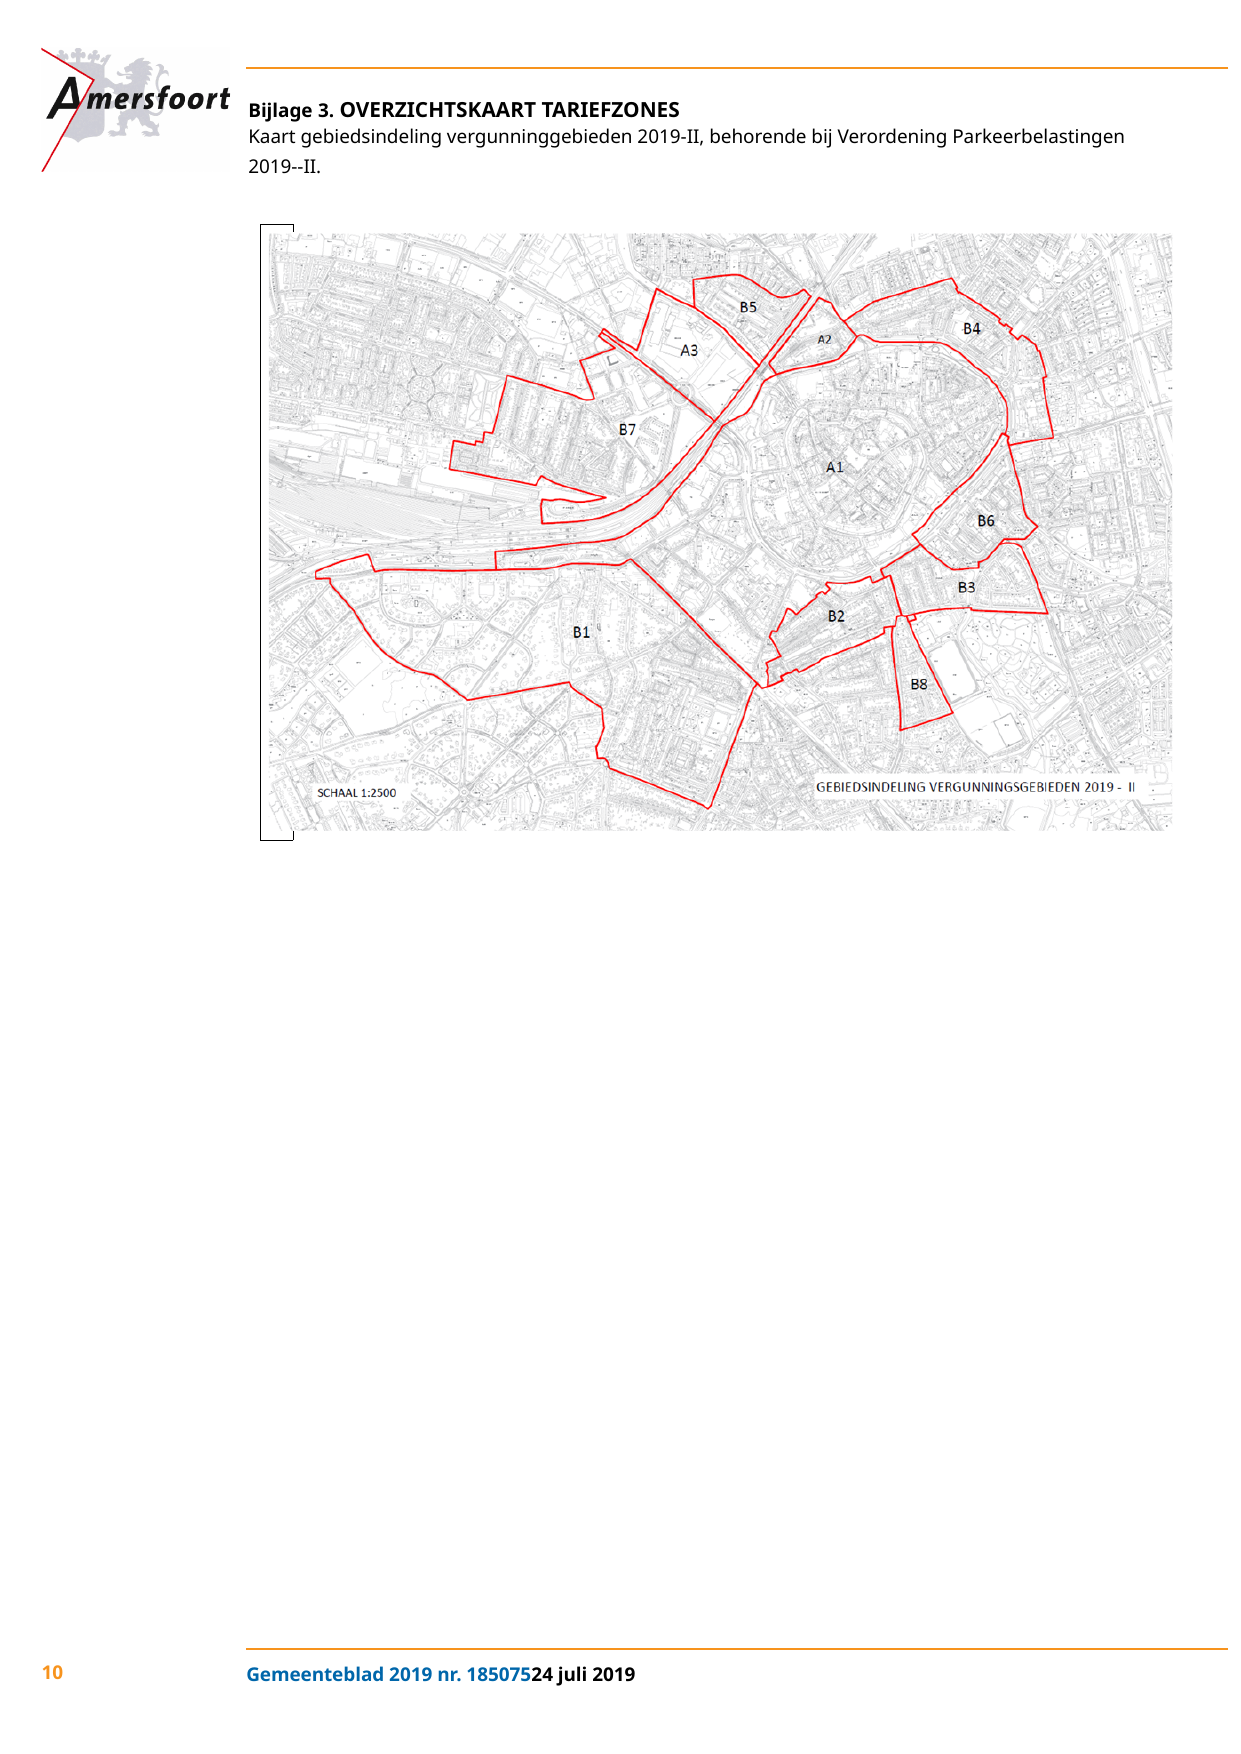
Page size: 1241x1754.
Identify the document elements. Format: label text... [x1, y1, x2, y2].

text Bijlage 3. OVERZICHTSKAART TARIEFZONES [248, 95, 1152, 123]
picture [41, 47, 231, 172]
text Kaart gebiedsindeling vergunninggebieden 2019-II, behorende bij Verordening Parkeerbelastingen 2019--II. [248, 123, 1152, 179]
picture [268, 232, 1173, 831]
